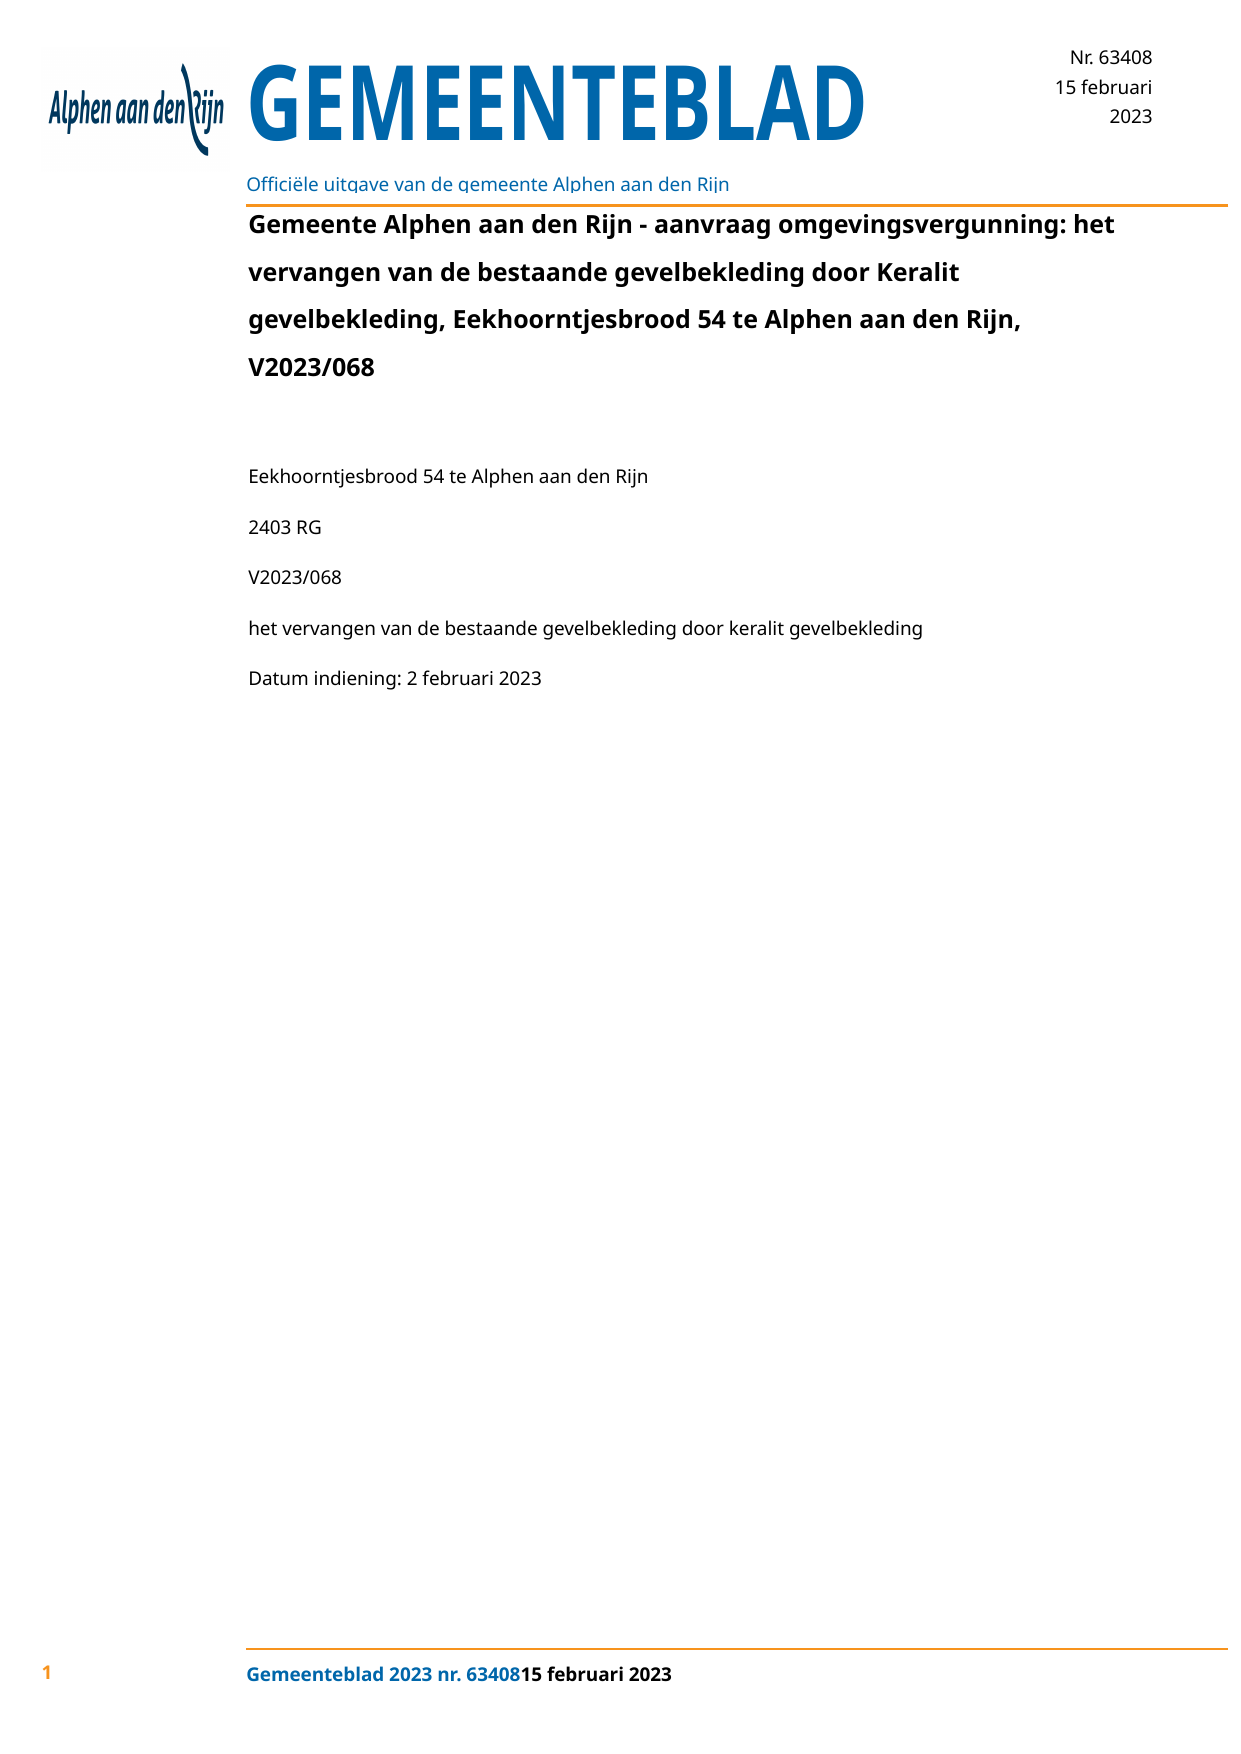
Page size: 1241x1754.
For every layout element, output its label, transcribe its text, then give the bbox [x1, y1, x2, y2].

text 2403 RG [248, 514, 1152, 540]
text V2023/068 [248, 564, 1152, 590]
text Eekhoorntjesbrood 54 te Alphen aan den Rijn [248, 463, 1152, 489]
picture [41, 47, 231, 172]
text het vervangen van de bestaande gevelbekleding door keralit gevelbekleding [248, 615, 1152, 641]
text Datum indiening: 2 februari 2023 [248, 665, 1152, 691]
text Gemeente Alphen aan den Rijn - aanvraag omgevingsvergunning: het vervangen van de bestaande gevelbekleding door Keralit gevelbekleding, Eekhoorntjesbrood 54 te Alphen aan den Rijn, V2023/068 [248, 207, 1152, 384]
